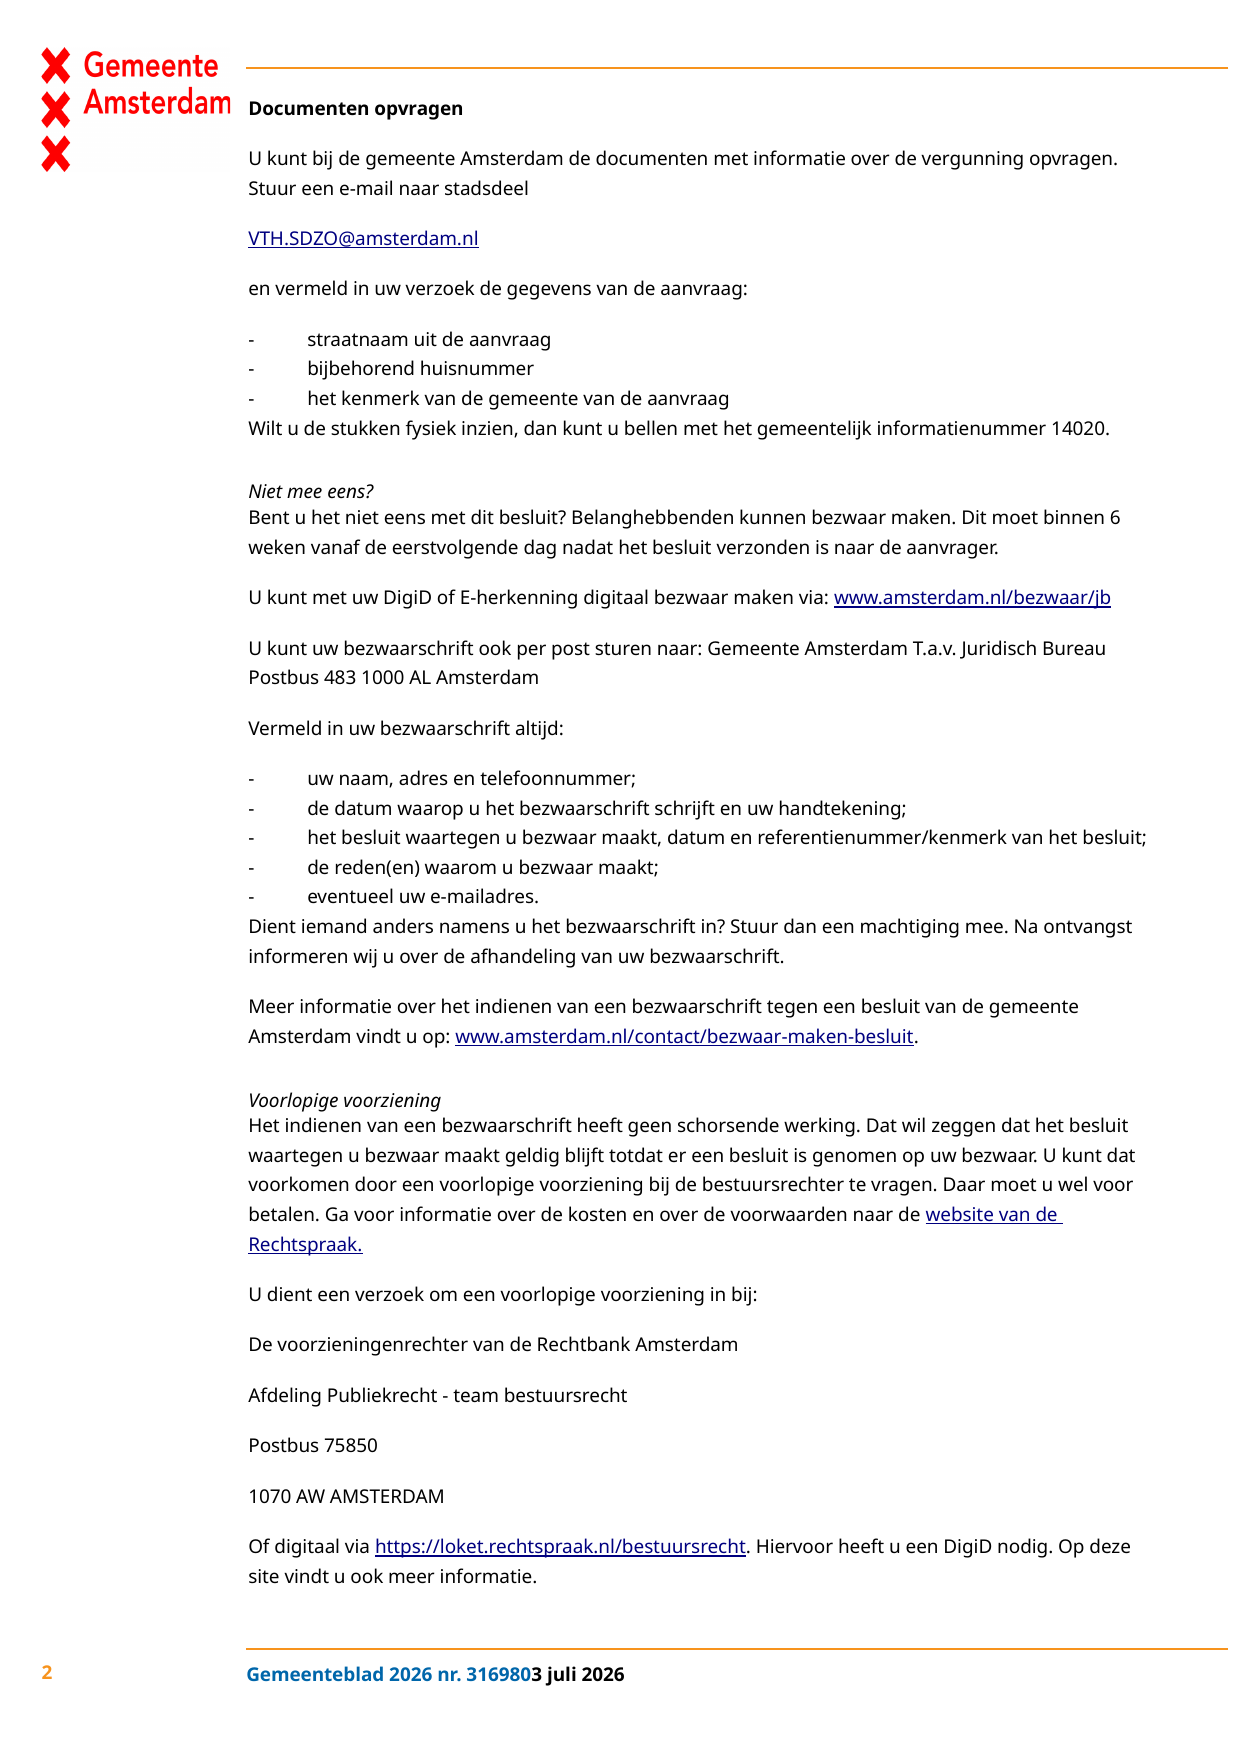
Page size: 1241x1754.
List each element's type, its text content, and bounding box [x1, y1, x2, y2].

list straatnaam uit de aanvraag [248, 326, 1152, 352]
text en vermeld in uw verzoek de gegevens van de aanvraag: [248, 276, 1152, 301]
text VTH.SDZO@amsterdam.nl [248, 225, 1152, 251]
list bijbehorend huisnummer [248, 356, 1152, 381]
text Of digitaal via https://loket.rechtspraak.nl/bestuursrecht. Hiervoor heeft u een DigiD nodig. Op deze site vindt u ook meer informatie. [248, 1533, 1152, 1589]
text Meer informatie over het indienen van een bezwaarschrift tegen een besluit van de gemeente Amsterdam vindt u op: www.amsterdam.nl/contact/bezwaar-maken-besluit. [248, 993, 1152, 1048]
text Bent u het niet eens met dit besluit? Belanghebbenden kunnen bezwaar maken. Dit moet binnen 6 weken vanaf de eerstvolgende dag nadat het besluit verzonden is naar de aanvrager. [248, 504, 1152, 560]
list het kenmerk van de gemeente van de aanvraag [248, 385, 1152, 411]
text Wilt u de stukken fysiek inzien, dan kunt u bellen met het gemeentelijk informatienummer 14020. [248, 415, 1152, 441]
text U dient een verzoek om een voorlopige voorziening in bij: [248, 1281, 1152, 1307]
list de datum waarop u het bezwaarschrift schrijft en uw handtekening; [248, 795, 1152, 821]
text 1070 AW AMSTERDAM [248, 1483, 1152, 1509]
text Documenten opvragen [248, 95, 1152, 121]
text De voorzieningenrechter van de Rechtbank Amsterdam [248, 1332, 1152, 1357]
text U kunt uw bezwaarschrift ook per post sturen naar: Gemeente Amsterdam T.a.v. Juridisch Bureau Postbus 483 1000 AL Amsterdam [248, 635, 1152, 690]
list het besluit waartegen u bezwaar maakt, datum en referentienummer/kenmerk van het besluit; [248, 824, 1152, 850]
text Dient iemand anders namens u het bezwaarschrift in? Stuur dan een machtiging mee. Na ontvangst informeren wij u over de afhandeling van uw bezwaarschrift. [248, 913, 1152, 968]
text Voorlopige voorziening [248, 1087, 1152, 1112]
list eventueel uw e-mailadres. [248, 884, 1152, 909]
text Vermeld in uw bezwaarschrift altijd: [248, 715, 1152, 741]
list de reden(en) waarom u bezwaar maakt; [248, 854, 1152, 880]
text Niet mee eens? [248, 479, 1152, 504]
picture [41, 47, 231, 172]
text U kunt bij de gemeente Amsterdam de documenten met informatie over de vergunning opvragen. Stuur een e-mail naar stadsdeel [248, 145, 1152, 201]
list uw naam, adres en telefoonnummer; [248, 765, 1152, 791]
text U kunt met uw DigiD of E-herkenning digitaal bezwaar maken via: www.amsterdam.nl/bezwaar/jb [248, 584, 1152, 610]
text Postbus 75850 [248, 1432, 1152, 1458]
text Het indienen van een bezwaarschrift heeft geen schorsende werking. Dat wil zeggen dat het besluit waartegen u bezwaar maakt geldig blijft totdat er een besluit is genomen op uw bezwaar. U kunt dat voorkomen door een voorlopige voorziening bij de bestuursrechter te vragen. Daar moet u wel voor betalen. Ga voor informatie over de kosten en over de voorwaarden naar de website van de Rechtspraak. [248, 1112, 1152, 1257]
text Afdeling Publiekrecht - team bestuursrecht [248, 1382, 1152, 1408]
